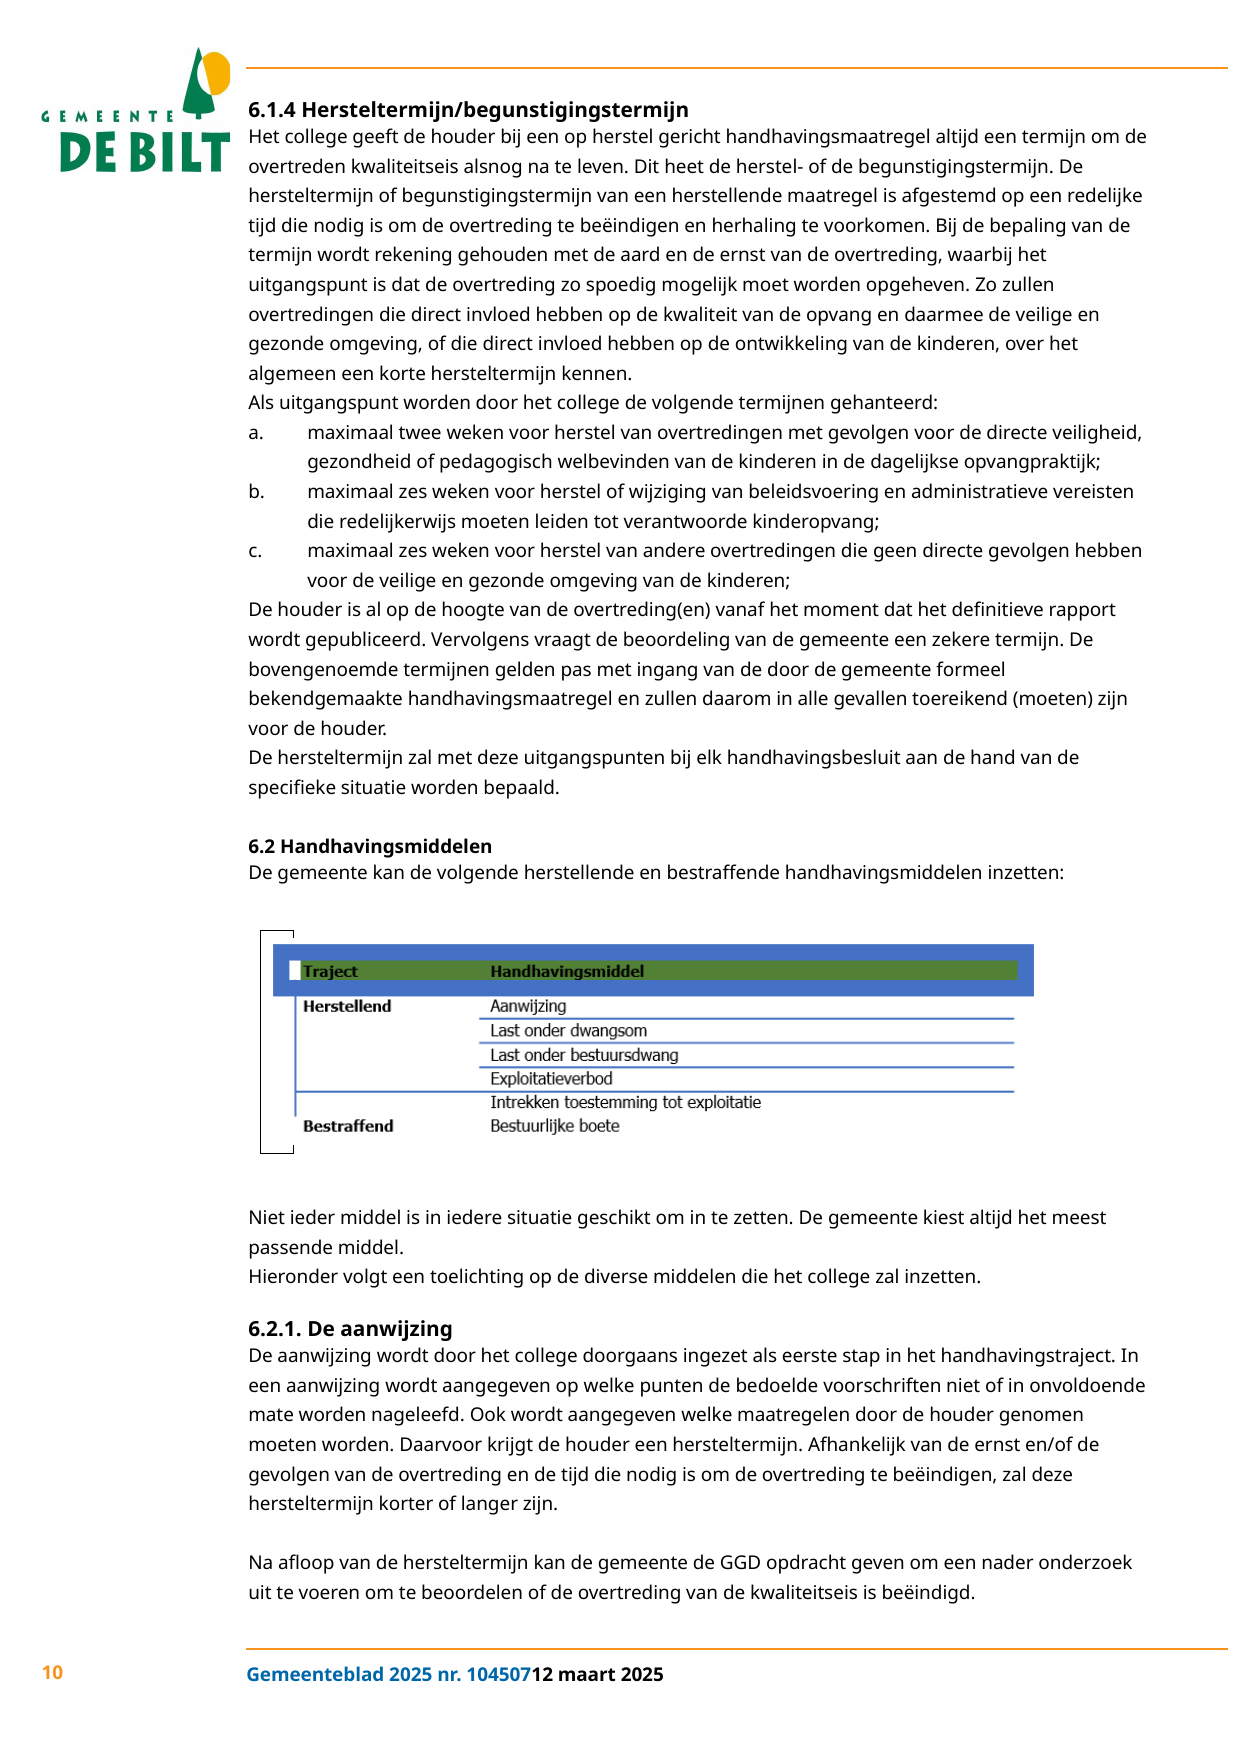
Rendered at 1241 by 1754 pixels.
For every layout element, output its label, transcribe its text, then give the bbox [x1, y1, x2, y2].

text Niet ieder middel is in iedere situatie geschikt om in te zetten. De gemeente kiest altijd het meest passende middel. [248, 1204, 1152, 1260]
text De houder is al op de hoogte van de overtreding(en) vanaf het moment dat het definitieve rapport wordt gepubliceerd. Vervolgens vraagt de beoordeling van de gemeente een zekere termijn. De bovengenoemde termijnen gelden pas met ingang van de door de gemeente formeel bekendgemaakte handhavingsmaatregel en zullen daarom in alle gevallen toereikend (moeten) zijn voor de houder. [248, 597, 1152, 741]
text Het college geeft de houder bij een op herstel gericht handhavingsmaatregel altijd een termijn om de overtreden kwaliteitseis alsnog na te leven. Dit heet de herstel- of de begunstigingstermijn. De hersteltermijn of begunstigingstermijn van een herstellende maatregel is afgestemd op een redelijke tijd die nodig is om de overtreding te beëindigen en herhaling te voorkomen. Bij de bepaling van de termijn wordt rekening gehouden met de aard en de ernst van de overtreding, waarbij het uitgangspunt is dat de overtreding zo spoedig mogelijk moet worden opgeheven. Zo zullen overtredingen die direct invloed hebben op de kwaliteit van de opvang en daarmee de veilige en gezonde omgeving, of die direct invloed hebben op de ontwikkeling van de kinderen, over het algemeen een korte hersteltermijn kennen. [248, 123, 1152, 386]
text 6.2 Handhavingsmiddelen [248, 833, 1152, 859]
text De gemeente kan de volgende herstellende en bestraffende handhavingsmiddelen inzetten: [248, 859, 1152, 885]
text Als uitgangspunt worden door het college de volgende termijnen gehanteerd: [248, 389, 1152, 415]
list maximaal zes weken voor herstel of wijziging van beleidsvoering en administratieve vereisten die redelijkerwijs moeten leiden tot verantwoorde kinderopvang; [248, 478, 1152, 533]
text De aanwijzing wordt door het college doorgaans ingezet als eerste stap in het handhavingstraject. In een aanwijzing wordt aangegeven op welke punten de bedoelde voorschriften niet of in onvoldoende mate worden nageleefd. Ook wordt aangegeven welke maatregelen door de houder genomen moeten worden. Daarvoor krijgt de houder een hersteltermijn. Afhankelijk van de ernst en/of de gevolgen van de overtreding en de tijd die nodig is om de overtreding te beëindigen, zal deze hersteltermijn korter of langer zijn. [248, 1342, 1152, 1516]
picture [268, 938, 1037, 1145]
text 6.2.1. De aanwijzing [248, 1314, 1152, 1342]
text De hersteltermijn zal met deze uitgangspunten bij elk handhavingsbesluit aan de hand van de specifieke situatie worden bepaald. [248, 744, 1152, 800]
list maximaal twee weken voor herstel van overtredingen met gevolgen voor de directe veiligheid, gezondheid of pedagogisch welbevinden van de kinderen in de dagelijkse opvangpraktijk; [248, 419, 1152, 474]
list maximaal zes weken voor herstel van andere overtredingen die geen directe gevolgen hebben voor de veilige en gezonde omgeving van de kinderen; [248, 537, 1152, 593]
text Hieronder volgt een toelichting op de diverse middelen die het college zal inzetten. [248, 1263, 1152, 1289]
text 6.1.4 Hersteltermijn/begunstigingstermijn [248, 95, 1152, 123]
picture [41, 47, 231, 172]
text Na afloop van de hersteltermijn kan de gemeente de GGD opdracht geven om een nader onderzoek uit te voeren om te beoordelen of de overtreding van de kwaliteitseis is beëindigd. [248, 1549, 1152, 1605]
